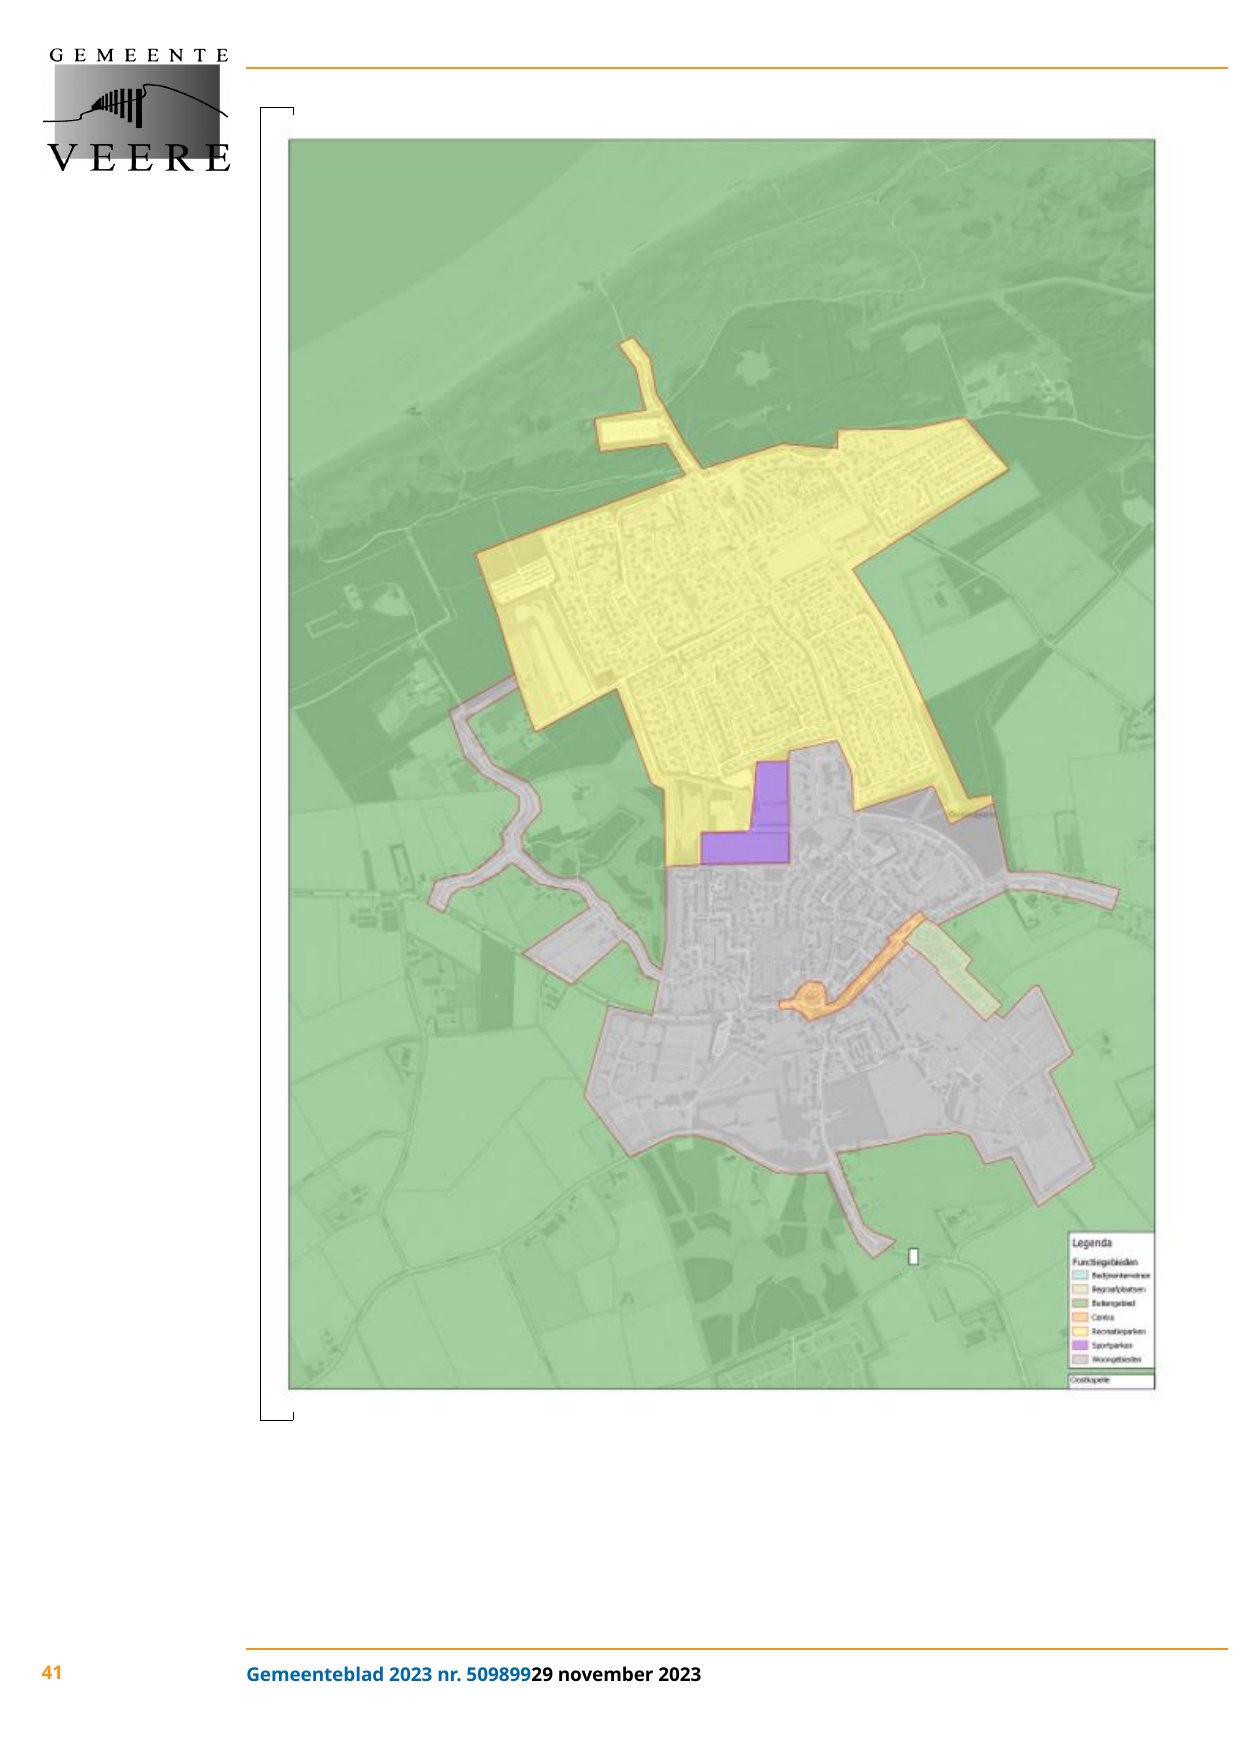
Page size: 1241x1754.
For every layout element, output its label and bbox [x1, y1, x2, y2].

picture [41, 47, 231, 172]
picture [268, 115, 1173, 1412]
